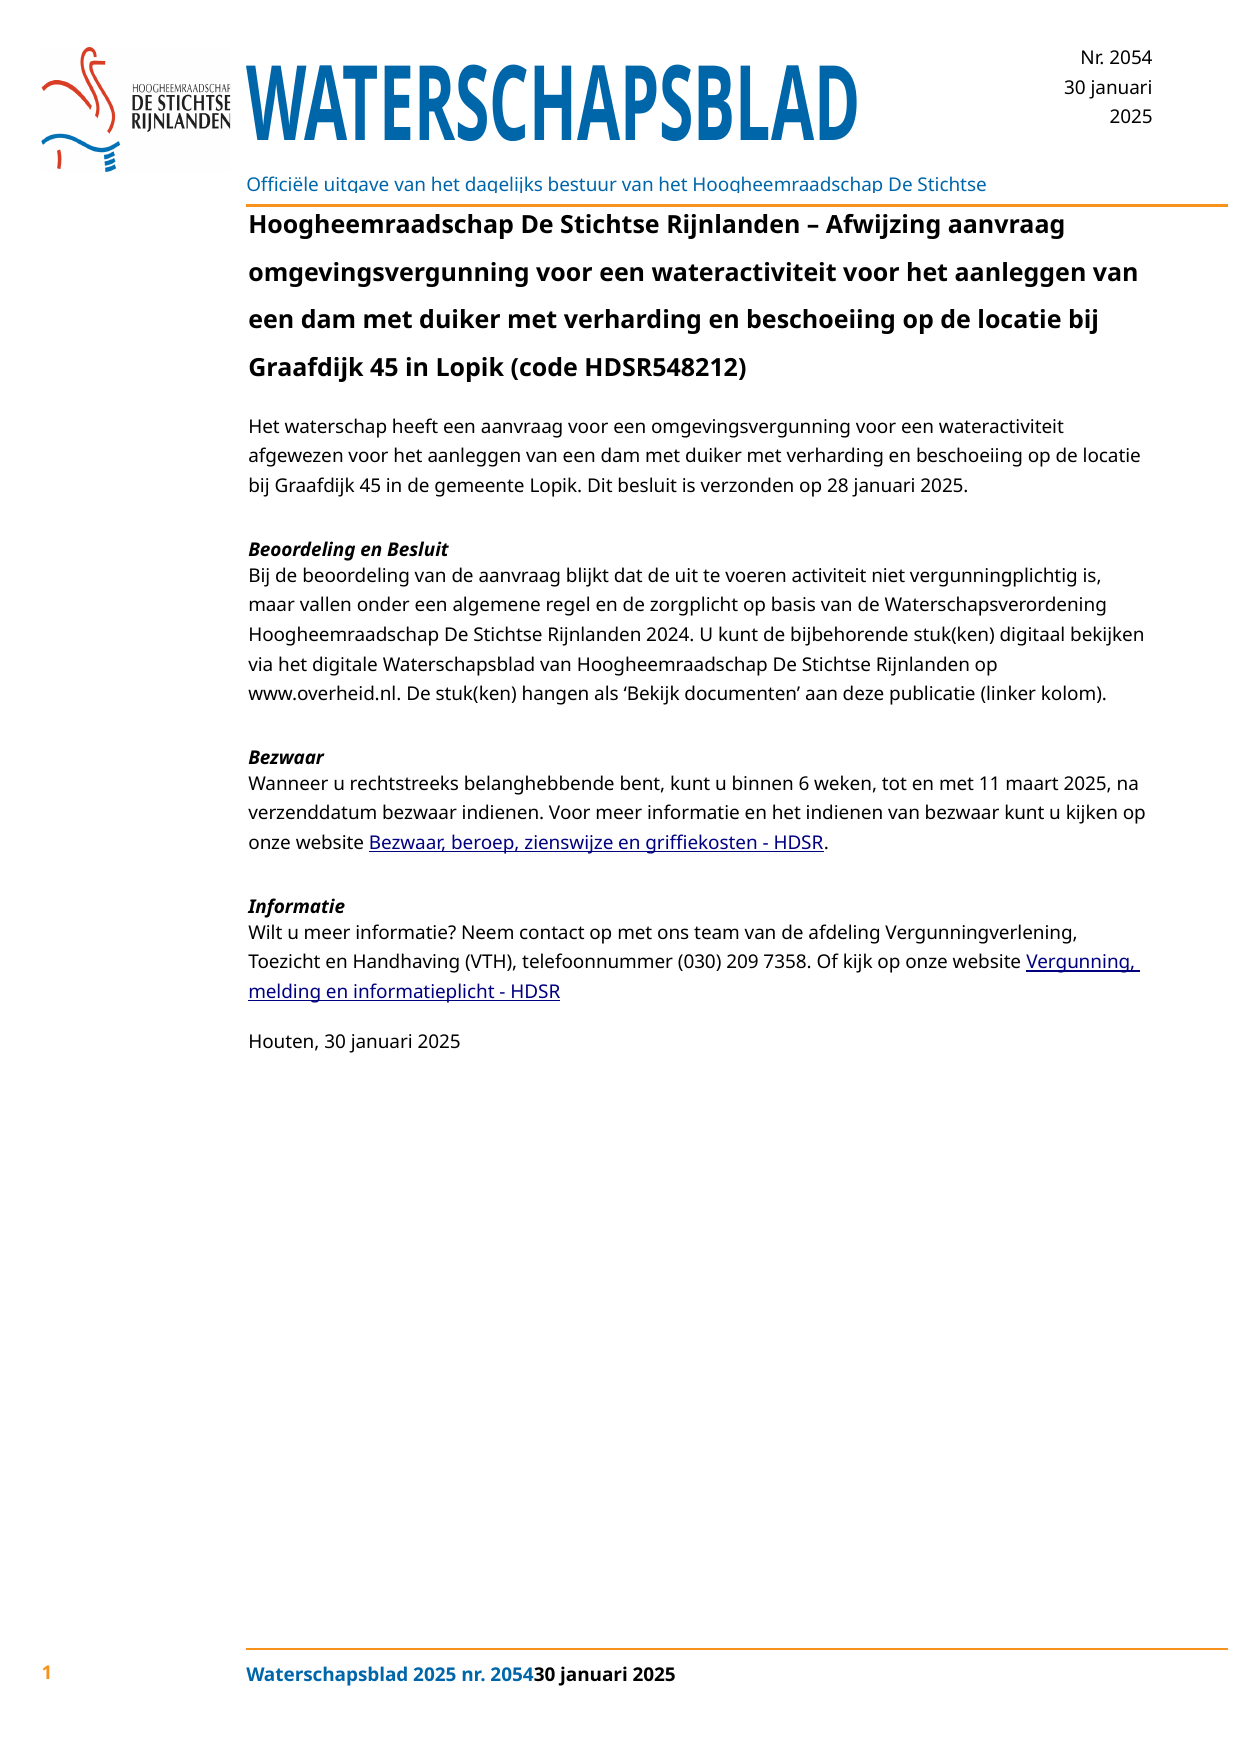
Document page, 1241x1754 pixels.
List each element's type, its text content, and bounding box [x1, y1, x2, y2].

picture [41, 47, 231, 172]
text Bezwaar [248, 744, 1152, 770]
text Beoordeling en Besluit [248, 536, 1152, 562]
text Houten, 30 januari 2025 [248, 1028, 1152, 1054]
text Informatie [248, 893, 1152, 919]
text Het waterschap heeft een aanvraag voor een omgevingsvergunning voor een wateractiviteit afgewezen voor het aanleggen van een dam met duiker met verharding en beschoeiing op de locatie bij Graafdijk 45 in de gemeente Lopik. Dit besluit is verzonden op 28 januari 2025. [248, 413, 1152, 498]
text Wilt u meer informatie? Neem contact op met ons team van de afdeling Vergunningverlening, Toezicht en Handhaving (VTH), telefoonnummer (030) 209 7358. Of kijk op onze website Vergunning, melding en informatieplicht - HDSR [248, 919, 1152, 1004]
text Bij de beoordeling van de aanvraag blijkt dat de uit te voeren activiteit niet vergunningplichtig is, maar vallen onder een algemene regel en de zorgplicht op basis van de Waterschapsverordening Hoogheemraadschap De Stichtse Rijnlanden 2024. U kunt de bijbehorende stuk(ken) digitaal bekijken via het digitale Waterschapsblad van Hoogheemraadschap De Stichtse Rijnlanden op www.overheid.nl. De stuk(ken) hangen als ‘Bekijk documenten’ aan deze publicatie (linker kolom). [248, 562, 1152, 706]
text Wanneer u rechtstreeks belanghebbende bent, kunt u binnen 6 weken, tot en met 11 maart 2025, na verzenddatum bezwaar indienen. Voor meer informatie en het indienen van bezwaar kunt u kijken op onze website Bezwaar, beroep, zienswijze en griffiekosten - HDSR. [248, 770, 1152, 855]
text Hoogheemraadschap De Stichtse Rijnlanden – Afwijzing aanvraag omgevingsvergunning voor een wateractiviteit voor het aanleggen van een dam met duiker met verharding en beschoeiing op de locatie bij Graafdijk 45 in Lopik (code HDSR548212) [248, 207, 1152, 384]
